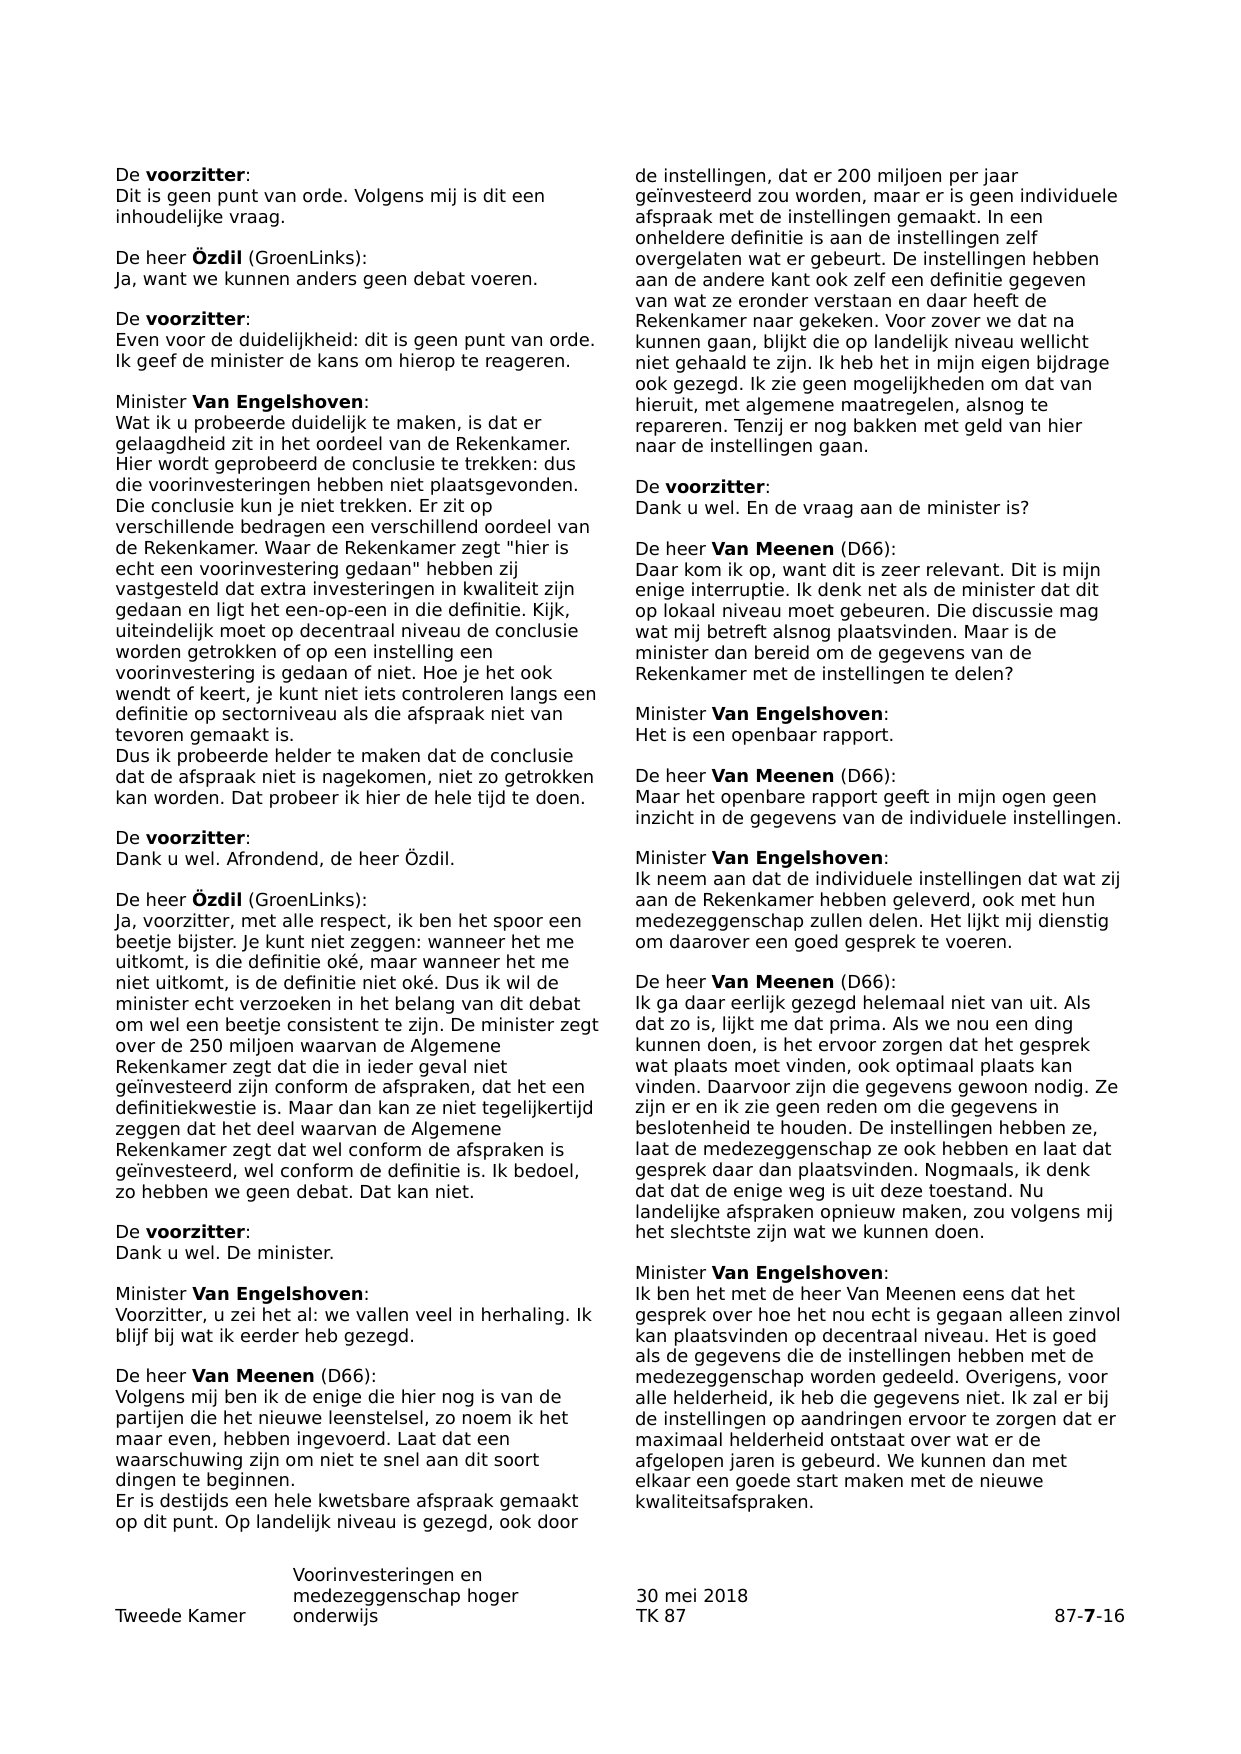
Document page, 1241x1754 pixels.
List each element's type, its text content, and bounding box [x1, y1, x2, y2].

text de instellingen, dat er 200 miljoen per jaar geïnvesteerd zou worden, maar er is geen individuele afspraak met de instellingen gemaakt. In een onheldere definitie is aan de instellingen zelf overgelaten wat er gebeurt. De instellingen hebben aan de andere kant ook zelf een definitie gegeven van wat ze eronder verstaan en daar heeft de Rekenkamer naar gekeken. Voor zover we dat na kunnen gaan, blijkt die op landelijk niveau wellicht niet gehaald te zijn. Ik heb het in mijn eigen bijdrage ook gezegd. Ik zie geen mogelijkheden om dat van hieruit, met algemene maatregelen, alsnog te repareren. Tenzij er nog bakken met geld van hier naar de instellingen gaan. [635, 165, 1125, 457]
text Dank u wel. En de vraag aan de minister is? [635, 498, 1125, 518]
text De heer Özdil (GroenLinks): [115, 890, 605, 911]
text Maar het openbare rapport geeft in mijn ogen geen inzicht in de gegevens van de individuele instellingen. [635, 787, 1125, 828]
text Dit is geen punt van orde. Volgens mij is dit een inhoudelijke vraag. [115, 186, 605, 228]
text Minister Van Engelshoven: [635, 848, 1125, 869]
text De heer Van Meenen (D66): [115, 1366, 605, 1387]
text Volgens mij ben ik de enige die hier nog is van de partijen die het nieuwe leenstelsel, zo noem ik het maar even, hebben ingevoerd. Laat dat een waarschuwing zijn om niet te snel aan dit soort dingen te beginnen. [115, 1387, 605, 1491]
text De heer Van Meenen (D66): [635, 538, 1125, 559]
text De voorzitter: [635, 477, 1125, 498]
text Voorzitter, u zei het al: we vallen veel in herhaling. Ik blijf bij wat ik eerder heb gezegd. [115, 1304, 605, 1346]
text Daar kom ik op, want dit is zeer relevant. Dit is mijn enige interruptie. Ik denk net als de minister dat dit op lokaal niveau moet gebeuren. Die discussie mag wat mij betreft alsnog plaatsvinden. Maar is de minister dan bereid om de gegevens van de Rekenkamer met de instellingen te delen? [635, 559, 1125, 684]
text De voorzitter: [115, 828, 605, 849]
text De heer Van Meenen (D66): [635, 972, 1125, 993]
text Er is destijds een hele kwetsbare afspraak gemaakt op dit punt. Op landelijk niveau is gezegd, ook door [115, 1491, 605, 1533]
text Ja, want we kunnen anders geen debat voeren. [115, 268, 605, 289]
text Wat ik u probeerde duidelijk te maken, is dat er gelaagdheid zit in het oordeel van de Rekenkamer. Hier wordt geprobeerd de conclusie te trekken: dus die voorinvesteringen hebben niet plaatsgevonden. Die conclusie kun je niet trekken. Er zit op verschillende bedragen een verschillend oordeel van de Rekenkamer. Waar de Rekenkamer zegt "hier is echt een voorinvestering gedaan" hebben zij vastgesteld dat extra investeringen in kwaliteit zijn gedaan en ligt het een-op-een in die definitie. Kijk, uiteindelijk moet op decentraal niveau de conclusie worden getrokken of op een instelling een voorinvestering is gedaan of niet. Hoe je het ook wendt of keert, je kunt niet iets controleren langs een definitie op sectorniveau als die afspraak niet van tevoren gemaakt is. [115, 412, 605, 746]
text Ja, voorzitter, met alle respect, ik ben het spoor een beetje bijster. Je kunt niet zeggen: wanneer het me uitkomt, is die definitie oké, maar wanneer het me niet uitkomt, is de definitie niet oké. Dus ik wil de minister echt verzoeken in het belang van dit debat om wel een beetje consistent te zijn. De minister zegt over de 250 miljoen waarvan de Algemene Rekenkamer zegt dat die in ieder geval niet geïnvesteerd zijn conform de afspraken, dat het een definitiekwestie is. Maar dan kan ze niet tegelijkertijd zeggen dat het deel waarvan de Algemene Rekenkamer zegt dat wel conform de afspraken is geïnvesteerd, wel conform de definitie is. Ik bedoel, zo hebben we geen debat. Dat kan niet. [115, 911, 605, 1202]
text De voorzitter: [115, 1222, 605, 1243]
text Minister Van Engelshoven: [635, 1263, 1125, 1284]
text De heer Van Meenen (D66): [635, 766, 1125, 787]
text Ik ben het met de heer Van Meenen eens dat het gesprek over hoe het nou echt is gegaan alleen zinvol kan plaatsvinden op decentraal niveau. Het is goed als de gegevens die de instellingen hebben met de medezeggenschap worden gedeeld. Overigens, voor alle helderheid, ik heb die gegevens niet. Ik zal er bij de instellingen op aandringen ervoor te zorgen dat er maximaal helderheid ontstaat over wat er de afgelopen jaren is gebeurd. We kunnen dan met elkaar een goede start maken met de nieuwe kwaliteitsafspraken. [635, 1284, 1125, 1513]
text Het is een openbaar rapport. [635, 725, 1125, 746]
text Even voor de duidelijkheid: dit is geen punt van orde. Ik geef de minister de kans om hierop te reageren. [115, 330, 605, 372]
text Minister Van Engelshoven: [635, 704, 1125, 725]
text De voorzitter: [115, 165, 605, 186]
text Dank u wel. De minister. [115, 1243, 605, 1264]
text Ik neem aan dat de individuele instellingen dat wat zij aan de Rekenkamer hebben geleverd, ook met hun medezeggenschap zullen delen. Het lijkt mij dienstig om daarover een goed gesprek te voeren. [635, 869, 1125, 952]
text De voorzitter: [115, 309, 605, 330]
text Minister Van Engelshoven: [115, 1284, 605, 1304]
text Dus ik probeerde helder te maken dat de conclusie dat de afspraak niet is nagekomen, niet zo getrokken kan worden. Dat probeer ik hier de hele tijd te doen. [115, 746, 605, 808]
text Minister Van Engelshoven: [115, 392, 605, 412]
text Ik ga daar eerlijk gezegd helemaal niet van uit. Als dat zo is, lijkt me dat prima. Als we nou een ding kunnen doen, is het ervoor zorgen dat het gesprek wat plaats moet vinden, ook optimaal plaats kan vinden. Daarvoor zijn die gegevens gewoon nodig. Ze zijn er en ik zie geen reden om die gegevens in beslotenheid te houden. De instellingen hebben ze, laat de medezeggenschap ze ook hebben en laat dat gesprek daar dan plaatsvinden. Nogmaals, ik denk dat dat de enige weg is uit deze toestand. Nu landelijke afspraken opnieuw maken, zou volgens mij het slechtste zijn wat we kunnen doen. [635, 993, 1125, 1243]
text Dank u wel. Afrondend, de heer Özdil. [115, 849, 605, 870]
text De heer Özdil (GroenLinks): [115, 248, 605, 268]
